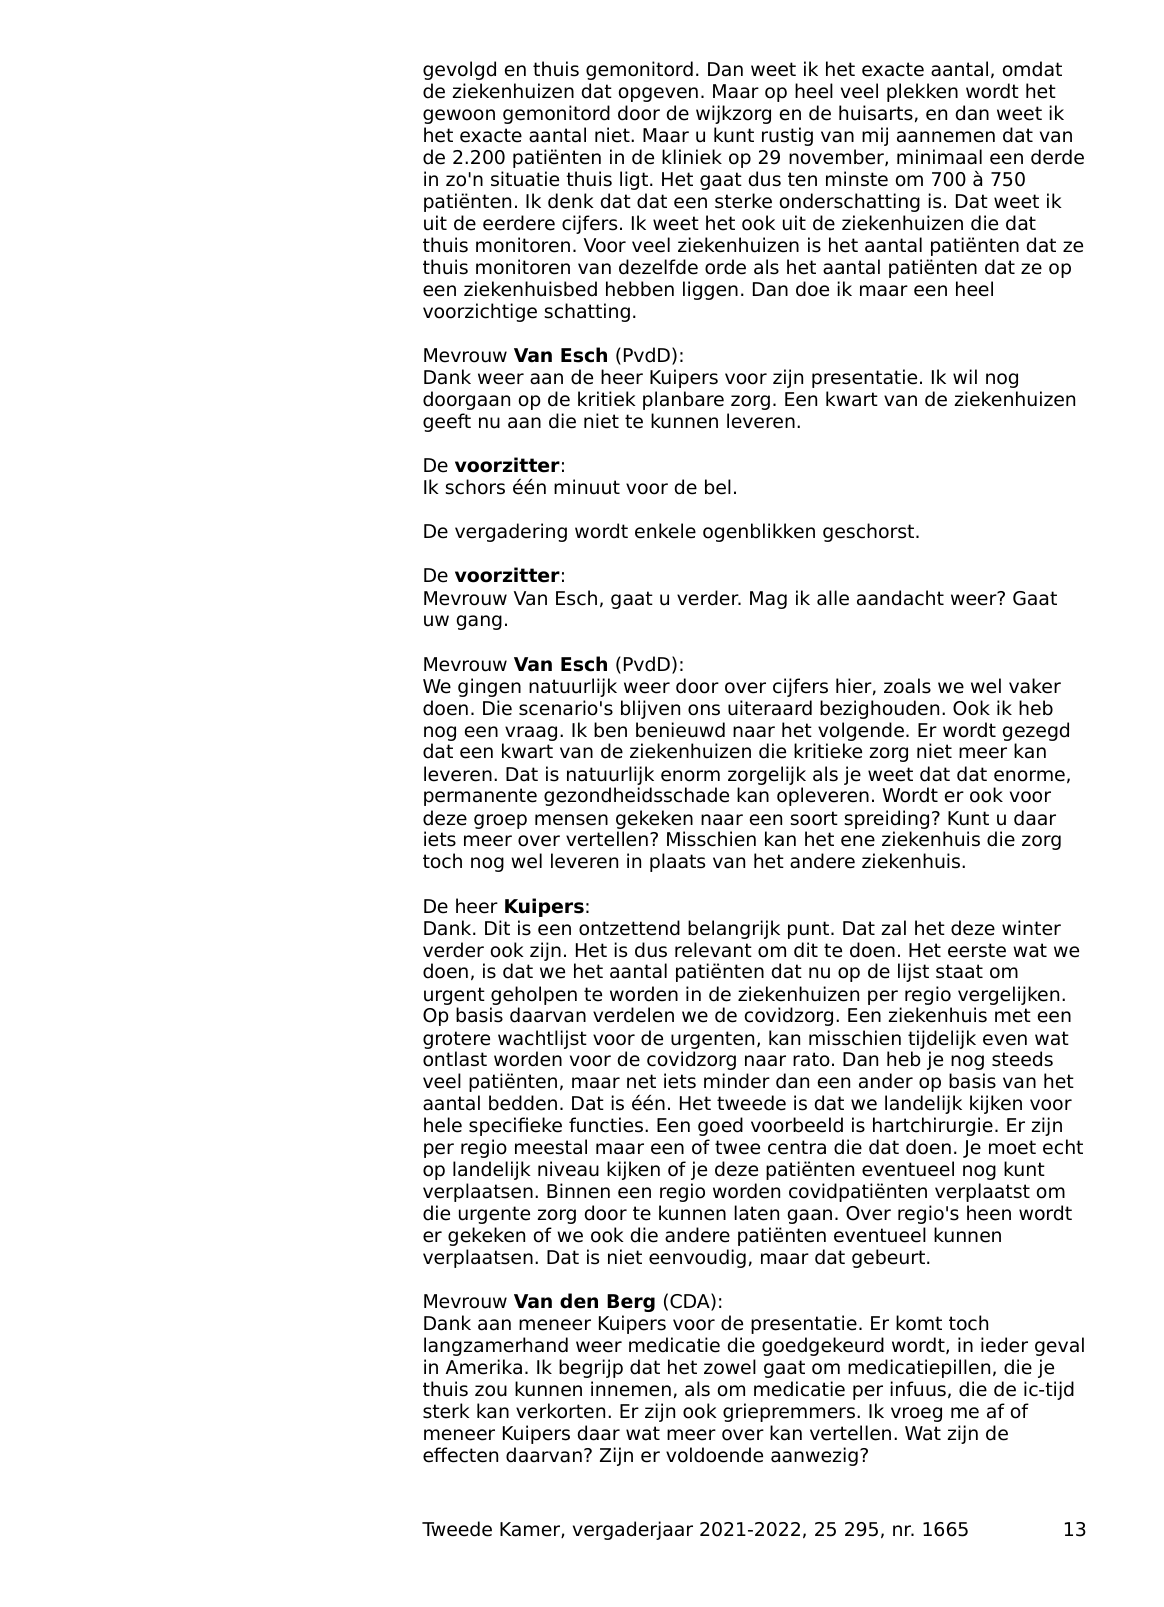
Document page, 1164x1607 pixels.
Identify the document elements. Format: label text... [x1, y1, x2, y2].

text Mevrouw Van Esch, gaat u verder. Mag ik alle aandacht weer? Gaat uw gang. [422, 587, 1087, 631]
text De heer Kuipers: [422, 896, 1087, 917]
text Mevrouw Van den Berg (CDA): [422, 1291, 1087, 1313]
text Ik schors één minuut voor de bel. [422, 477, 1087, 499]
text De vergadering wordt enkele ogenblikken geschorst. [422, 521, 1087, 543]
text Dank weer aan de heer Kuipers voor zijn presentatie. Ik wil nog doorgaan op de kritiek planbare zorg. Een kwart van de ziekenhuizen geeft nu aan die niet te kunnen leveren. [422, 367, 1087, 433]
text De voorzitter: [422, 565, 1087, 587]
text We gingen natuurlijk weer door over cijfers hier, zoals we wel vaker doen. Die scenario's blijven ons uiteraard bezighouden. Ook ik heb nog een vraag. Ik ben benieuwd naar het volgende. Er wordt gezegd dat een kwart van de ziekenhuizen die kritieke zorg niet meer kan leveren. Dat is natuurlijk enorm zorgelijk als je weet dat dat enorme, permanente gezondheidsschade kan opleveren. Wordt er ook voor deze groep mensen gekeken naar een soort spreiding? Kunt u daar iets meer over vertellen? Misschien kan het ene ziekenhuis die zorg toch nog wel leveren in plaats van het andere ziekenhuis. [422, 676, 1087, 873]
text Mevrouw Van Esch (PvdD): [422, 345, 1087, 367]
text Dank aan meneer Kuipers voor de presentatie. Er komt toch langzamerhand weer medicatie die goedgekeurd wordt, in ieder geval in Amerika. Ik begrijp dat het zowel gaat om medicatiepillen, die je thuis zou kunnen innemen, als om medicatie per infuus, die de ic-tijd sterk kan verkorten. Er zijn ook griepremmers. Ik vroeg me af of meneer Kuipers daar wat meer over kan vertellen. Wat zijn de effecten daarvan? Zijn er voldoende aanwezig? [422, 1313, 1087, 1467]
text De voorzitter: [422, 455, 1087, 477]
text Mevrouw Van Esch (PvdD): [422, 653, 1087, 676]
text Dank. Dit is een ontzettend belangrijk punt. Dat zal het deze winter verder ook zijn. Het is dus relevant om dit te doen. Het eerste wat we doen, is dat we het aantal patiënten dat nu op de lijst staat om urgent geholpen te worden in de ziekenhuizen per regio vergelijken. Op basis daarvan verdelen we de covidzorg. Een ziekenhuis met een grotere wachtlijst voor de urgenten, kan misschien tijdelijk even wat ontlast worden voor de covidzorg naar rato. Dan heb je nog steeds veel patiënten, maar net iets minder dan een ander op basis van het aantal bedden. Dat is één. Het tweede is dat we landelijk kijken voor hele specifieke functies. Een goed voorbeeld is hartchirurgie. Er zijn per regio meestal maar een of twee centra die dat doen. Je moet echt op landelijk niveau kijken of je deze patiënten eventueel nog kunt verplaatsen. Binnen een regio worden covidpatiënten verplaatst om die urgente zorg door te kunnen laten gaan. Over regio's heen wordt er gekeken of we ook die andere patiënten eventueel kunnen verplaatsen. Dat is niet eenvoudig, maar dat gebeurt. [422, 917, 1087, 1269]
text gevolgd en thuis gemonitord. Dan weet ik het exacte aantal, omdat de ziekenhuizen dat opgeven. Maar op heel veel plekken wordt het gewoon gemonitord door de wijkzorg en de huisarts, en dan weet ik het exacte aantal niet. Maar u kunt rustig van mij aannemen dat van de 2.200 patiënten in de kliniek op 29 november, minimaal een derde in zo'n situatie thuis ligt. Het gaat dus ten minste om 700 à 750 patiënten. Ik denk dat dat een sterke onderschatting is. Dat weet ik uit de eerdere cijfers. Ik weet het ook uit de ziekenhuizen die dat thuis monitoren. Voor veel ziekenhuizen is het aantal patiënten dat ze thuis monitoren van dezelfde orde als het aantal patiënten dat ze op een ziekenhuisbed hebben liggen. Dan doe ik maar een heel voorzichtige schatting. [422, 59, 1087, 323]
